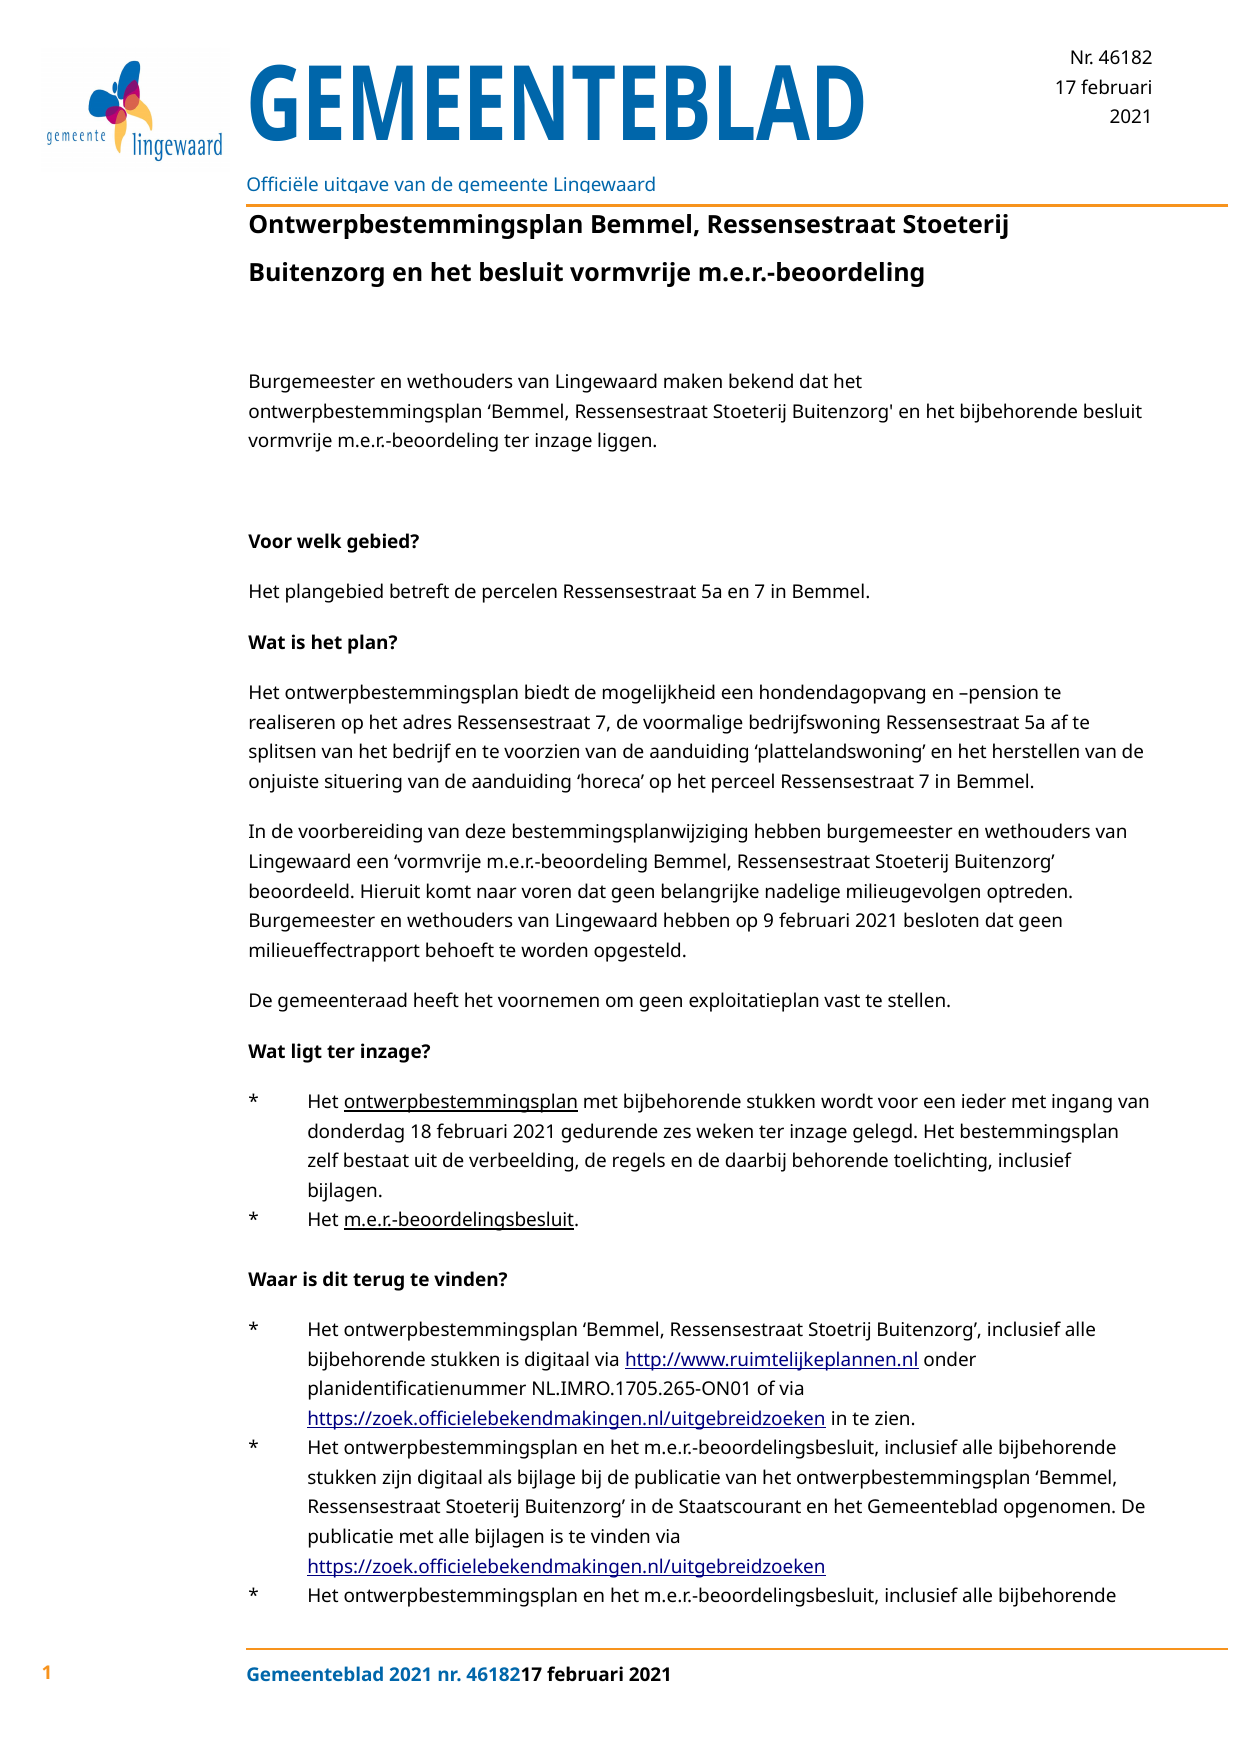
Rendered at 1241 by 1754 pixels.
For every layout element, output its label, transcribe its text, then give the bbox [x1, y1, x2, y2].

text Burgemeester en wethouders van Lingewaard maken bekend dat het ontwerpbestemmingsplan ‘Bemmel, Ressensestraat Stoeterij Buitenzorg' en het bijbehorende besluit vormvrije m.e.r.-beoordeling ter inzage liggen. [248, 368, 1152, 453]
text Waar is dit terug te vinden? [248, 1266, 1152, 1292]
list Het m.e.r.-beoordelingsbesluit. [248, 1207, 1152, 1232]
text Het plangebied betreft de percelen Ressensestraat 5a en 7 in Bemmel. [248, 579, 1152, 604]
list Het ontwerpbestemmingsplan en het m.e.r.-beoordelingsbesluit, inclusief alle bijbehorende stukken zijn digitaal als bijlage bij de publicatie van het ontwerpbestemmingsplan ‘Bemmel, Ressensestraat Stoeterij Buitenzorg’ in de Staatscourant en het Gemeenteblad opgenomen. De publicatie met alle bijlagen is te vinden via https://zoek.officielebekendmakingen.nl/uitgebreidzoeken [248, 1434, 1152, 1579]
text Voor welk gebied? [248, 528, 1152, 554]
text Het ontwerpbestemmingsplan biedt de mogelijkheid een hondendagopvang en –pension te realiseren op het adres Ressensestraat 7, de voormalige bedrijfswoning Ressensestraat 5a af te splitsen van het bedrijf en te voorzien van de aanduiding ‘plattelandswoning’ en het herstellen van de onjuiste situering van de aanduiding ‘horeca’ op het perceel Ressensestraat 7 in Bemmel. [248, 679, 1152, 794]
picture [41, 47, 231, 172]
text Wat is het plan? [248, 629, 1152, 655]
text Wat ligt ter inzage? [248, 1038, 1152, 1064]
text Ontwerpbestemmingsplan Bemmel, Ressensestraat Stoeterij Buitenzorg en het besluit vormvrije m.e.r.-beoordeling [248, 207, 1152, 288]
list Het ontwerpbestemmingsplan en het m.e.r.-beoordelingsbesluit, inclusief alle bijbehorende [248, 1582, 1152, 1608]
text De gemeenteraad heeft het voornemen om geen exploitatieplan vast te stellen. [248, 987, 1152, 1013]
list Het ontwerpbestemmingsplan met bijbehorende stukken wordt voor een ieder met ingang van donderdag 18 februari 2021 gedurende zes weken ter inzage gelegd. Het bestemmingsplan zelf bestaat uit de verbeelding, de regels en de daarbij behorende toelichting, inclusief bijlagen. [248, 1088, 1152, 1203]
text In de voorbereiding van deze bestemmingsplanwijziging hebben burgemeester en wethouders van Lingewaard een ‘vormvrije m.e.r.-beoordeling Bemmel, Ressensestraat Stoeterij Buitenzorg’ beoordeeld. Hieruit komt naar voren dat geen belangrijke nadelige milieugevolgen optreden. Burgemeester en wethouders van Lingewaard hebben op 9 februari 2021 besloten dat geen milieueffectrapport behoeft te worden opgesteld. [248, 819, 1152, 963]
list Het ontwerpbestemmingsplan ‘Bemmel, Ressensestraat Stoetrij Buitenzorg’, inclusief alle bijbehorende stukken is digitaal via http://www.ruimtelijkeplannen.nl onder planidentificatienummer NL.IMRO.1705.265-ON01 of via https://zoek.officielebekendmakingen.nl/uitgebreidzoeken in te zien. [248, 1316, 1152, 1431]
